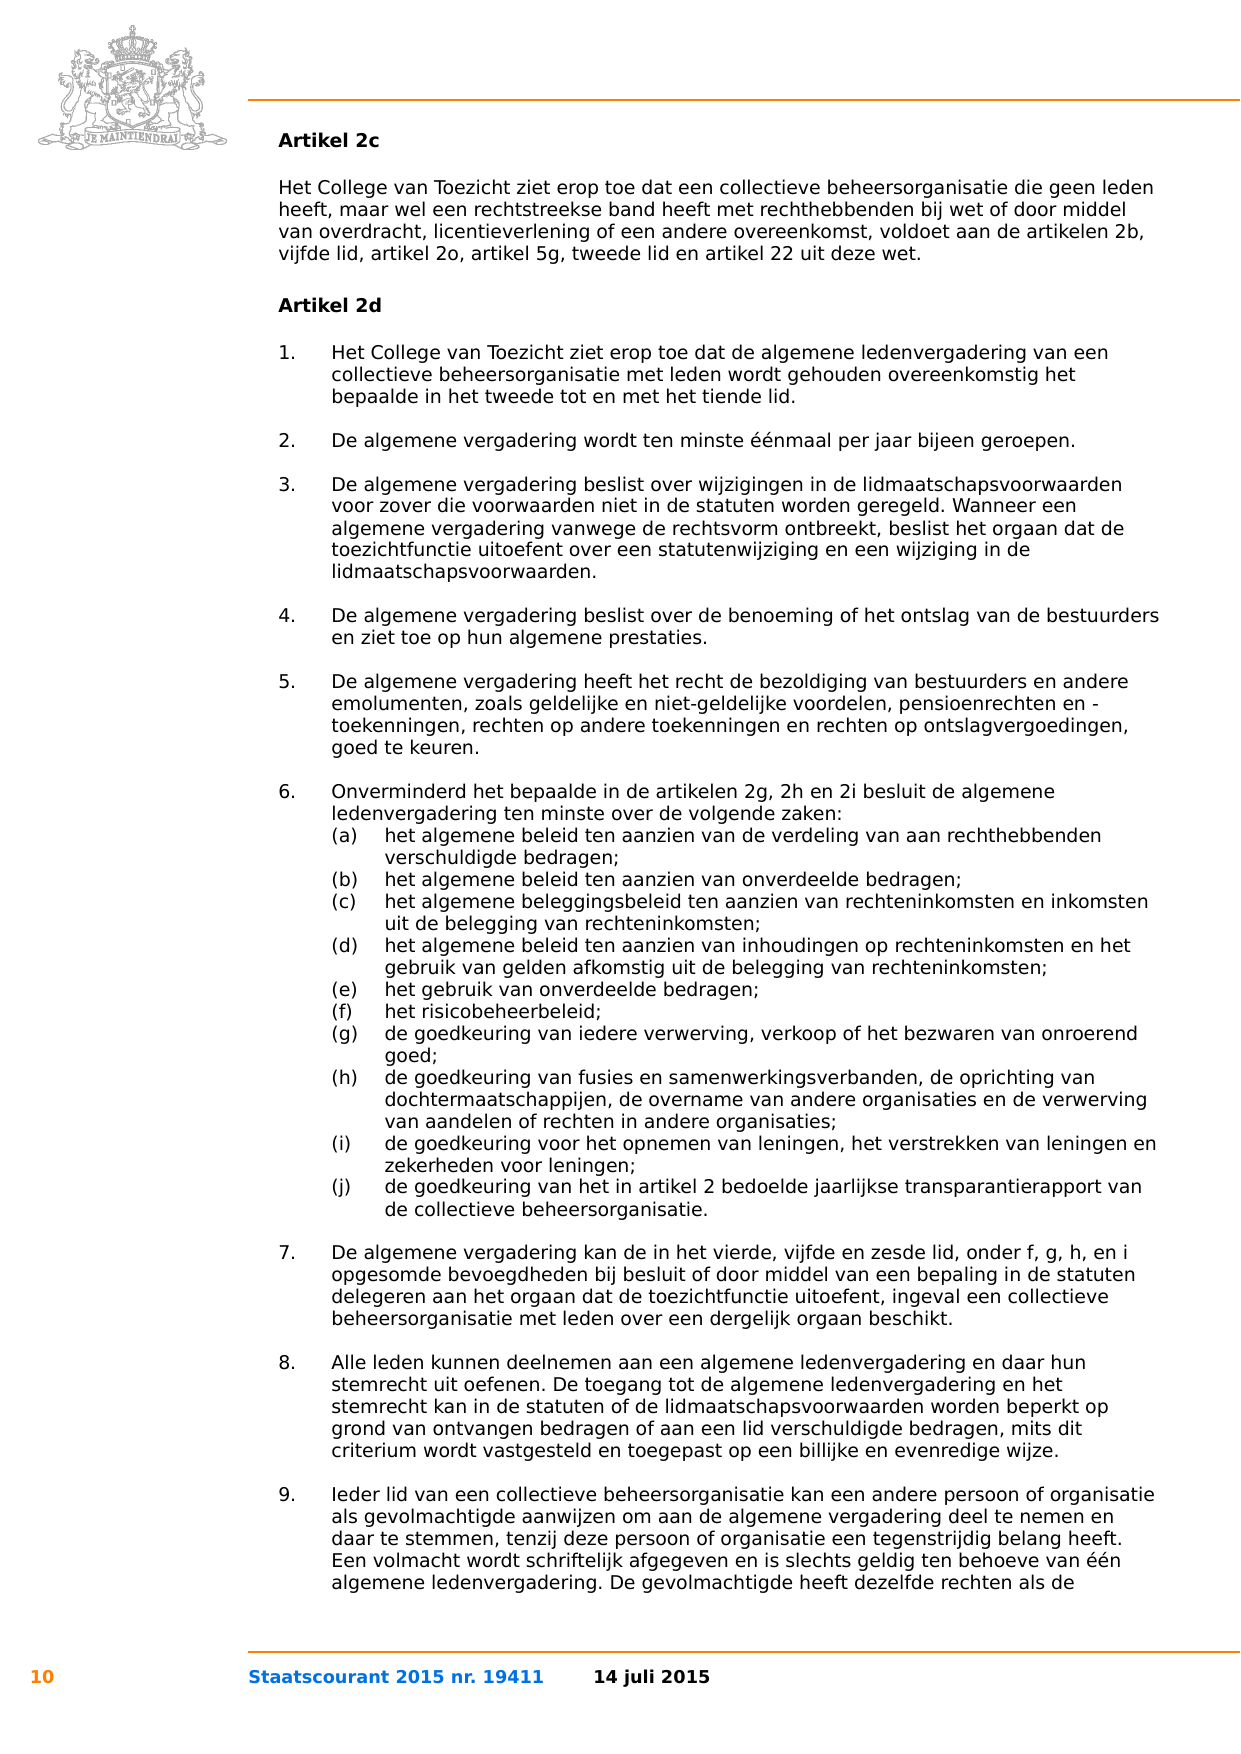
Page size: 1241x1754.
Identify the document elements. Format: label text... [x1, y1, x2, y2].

text 4. De algemene vergadering beslist over de benoeming of het ontslag van de bestuurders en ziet toe op hun algemene prestaties. [278, 605, 1163, 649]
subtitle Artikel 2c [278, 130, 1163, 152]
text Het College van Toezicht ziet erop toe dat een collectieve beheersorganisatie die geen leden heeft, maar wel een rechtstreekse band heeft met rechthebbenden bij wet of door middel van overdracht, licentieverlening of een andere overeenkomst, voldoet aan de artikelen 2b, vijfde lid, artikel 2o, artikel 5g, tweede lid en artikel 22 uit deze wet. [278, 177, 1163, 265]
subtitle Artikel 2d [278, 295, 1163, 317]
text (d) het algemene beleid ten aanzien van inhoudingen op rechteninkomsten en het gebruik van gelden afkomstig uit de belegging van rechteninkomsten; [331, 935, 1163, 979]
text (a) het algemene beleid ten aanzien van de verdeling van aan rechthebbenden verschuldigde bedragen; [331, 825, 1163, 869]
text (g) de goedkeuring van iedere verwerving, verkoop of het bezwaren van onroerend goed; [331, 1023, 1163, 1067]
text (j) de goedkeuring van het in artikel 2 bedoelde jaarlijkse transparantierapport van de collectieve beheersorganisatie. [331, 1176, 1163, 1220]
picture [38, 25, 227, 150]
text 2. De algemene vergadering wordt ten minste éénmaal per jaar bijeen geroepen. [278, 429, 1163, 452]
text (h) de goedkeuring van fusies en samenwerkingsverbanden, de oprichting van dochtermaatschappijen, de overname van andere organisaties en de verwerving van aandelen of rechten in andere organisaties; [331, 1067, 1163, 1132]
text 3. De algemene vergadering beslist over wijzigingen in de lidmaatschapsvoorwaarden voor zover die voorwaarden niet in de statuten worden geregeld. Wanneer een algemene vergadering vanwege de rechtsvorm ontbreekt, beslist het orgaan dat de toezichtfunctie uitoefent over een statutenwijziging en een wijziging in de lidmaatschapsvoorwaarden. [278, 473, 1163, 583]
text 6. Onverminderd het bepaalde in de artikelen 2g, 2h en 2i besluit de algemene ledenvergadering ten minste over de volgende zaken: [278, 781, 1163, 825]
text (c) het algemene beleggingsbeleid ten aanzien van rechteninkomsten en inkomsten uit de belegging van rechteninkomsten; [331, 891, 1163, 935]
text 7. De algemene vergadering kan de in het vierde, vijfde en zesde lid, onder f, g, h, en i opgesomde bevoegdheden bij besluit of door middel van een bepaling in de statuten delegeren aan het orgaan dat de toezichtfunctie uitoefent, ingeval een collectieve beheersorganisatie met leden over een dergelijk orgaan beschikt. [278, 1242, 1163, 1330]
text 5. De algemene vergadering heeft het recht de bezoldiging van bestuurders en andere emolumenten, zoals geldelijke en niet-geldelijke voordelen, pensioenrechten en -toekenningen, rechten op andere toekenningen en rechten op ontslagvergoedingen, goed te keuren. [278, 671, 1163, 759]
text (e) het gebruik van onverdeelde bedragen; [331, 979, 1163, 1001]
text 9. Ieder lid van een collectieve beheersorganisatie kan een andere persoon of organisatie als gevolmachtigde aanwijzen om aan de algemene vergadering deel te nemen en daar te stemmen, tenzij deze persoon of organisatie een tegenstrijdig belang heeft. Een volmacht wordt schriftelijk afgegeven en is slechts geldig ten behoeve van één algemene ledenvergadering. De gevolmachtigde heeft dezelfde rechten als de [278, 1484, 1163, 1594]
text 1. Het College van Toezicht ziet erop toe dat de algemene ledenvergadering van een collectieve beheersorganisatie met leden wordt gehouden overeenkomstig het bepaalde in het tweede tot en met het tiende lid. [278, 342, 1163, 408]
text 8. Alle leden kunnen deelnemen aan een algemene ledenvergadering en daar hun stemrecht uit oefenen. De toegang tot de algemene ledenvergadering en het stemrecht kan in de statuten of de lidmaatschapsvoorwaarden worden beperkt op grond van ontvangen bedragen of aan een lid verschuldigde bedragen, mits dit criterium wordt vastgesteld en toegepast op een billijke en evenredige wijze. [278, 1352, 1163, 1462]
text (b) het algemene beleid ten aanzien van onverdeelde bedragen; [331, 869, 1163, 891]
text (i) de goedkeuring voor het opnemen van leningen, het verstrekken van leningen en zekerheden voor leningen; [331, 1132, 1163, 1176]
text (f) het risicobeheerbeleid; [331, 1001, 1163, 1023]
